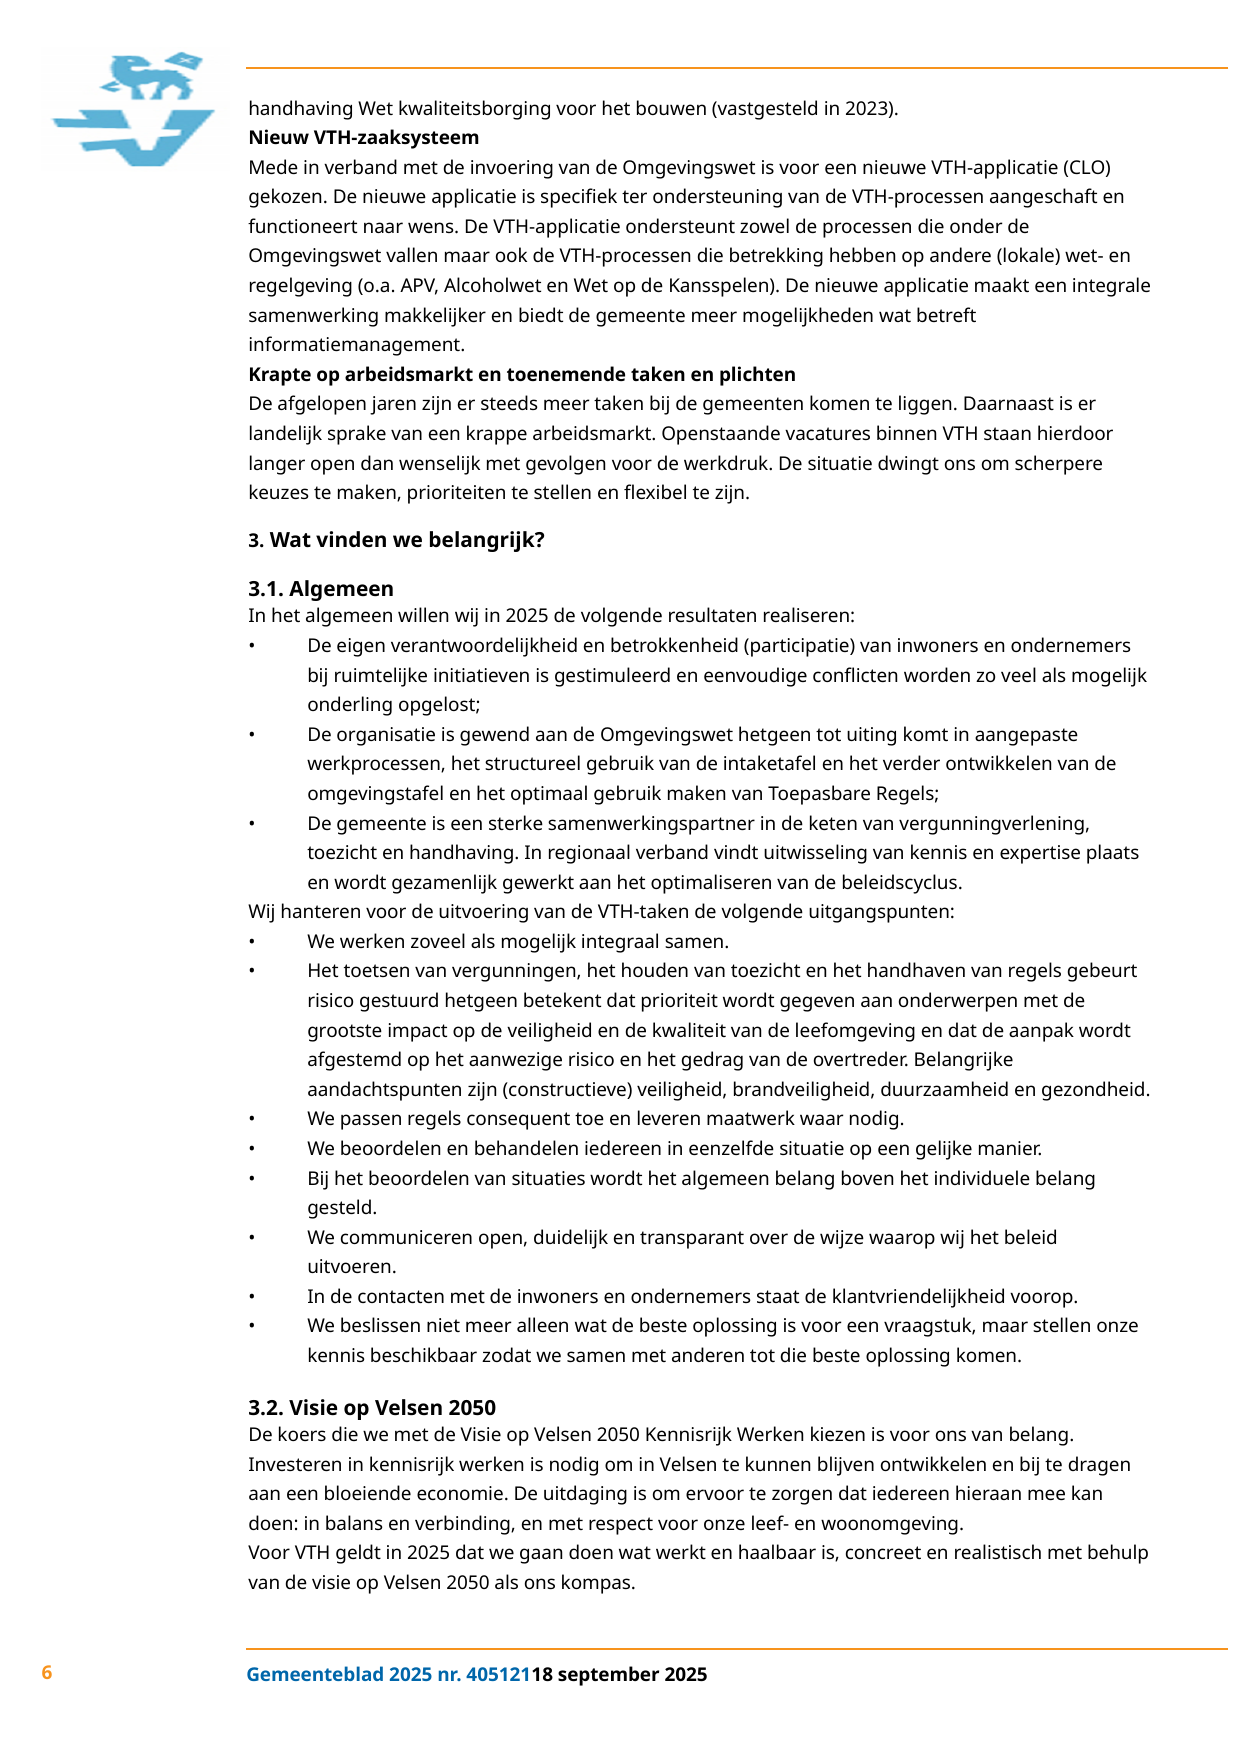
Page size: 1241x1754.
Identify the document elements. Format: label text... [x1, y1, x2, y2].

text In het algemeen willen wij in 2025 de volgende resultaten realiseren: [248, 603, 1152, 628]
list We beoordelen en behandelen iedereen in eenzelfde situatie op een gelijke manier. [248, 1135, 1152, 1161]
text 3.1. Algemeen [248, 574, 1152, 603]
text De koers die we met de Visie op Velsen 2050 Kennisrijk Werken kiezen is voor ons van belang. Investeren in kennisrijk werken is nodig om in Velsen te kunnen blijven ontwikkelen en bij te dragen aan een bloeiende economie. De uitdaging is om ervoor te zorgen dat iedereen hieraan mee kan doen: in balans en verbinding, en met respect voor onze leef- en woonomgeving. [248, 1421, 1152, 1536]
list We werken zoveel als mogelijk integraal samen. [248, 928, 1152, 954]
list In de contacten met de inwoners en ondernemers staat de klantvriendelijkheid voorop. [248, 1283, 1152, 1309]
list Bij het beoordelen van situaties wordt het algemeen belang boven het individuele belang gesteld. [248, 1165, 1152, 1220]
text Mede in verband met de invoering van de Omgevingswet is voor een nieuwe VTH-applicatie (CLO) gekozen. De nieuwe applicatie is specifiek ter ondersteuning van de VTH-processen aangeschaft en functioneert naar wens. De VTH-applicatie ondersteunt zowel de processen die onder de Omgevingswet vallen maar ook de VTH-processen die betrekking hebben op andere (lokale) wet- en regelgeving (o.a. APV, Alcoholwet en Wet op de Kansspelen). De nieuwe applicatie maakt een integrale samenwerking makkelijker en biedt de gemeente meer mogelijkheden wat betreft informatiemanagement. [248, 154, 1152, 357]
text Voor VTH geldt in 2025 dat we gaan doen wat werkt en haalbaar is, concreet en realistisch met behulp van de visie op Velsen 2050 als ons kompas. [248, 1539, 1152, 1595]
text Nieuw VTH-zaaksysteem [248, 124, 1152, 150]
text 3.2. Visie op Velsen 2050 [248, 1393, 1152, 1421]
picture [41, 47, 231, 172]
text De afgelopen jaren zijn er steeds meer taken bij de gemeenten komen te liggen. Daarnaast is er landelijk sprake van een krappe arbeidsmarkt. Openstaande vacatures binnen VTH staan hierdoor langer open dan wenselijk met gevolgen voor de werkdruk. De situatie dwingt ons om scherpere keuzes te maken, prioriteiten te stellen en flexibel te zijn. [248, 391, 1152, 505]
text 3. Wat vinden we belangrijk? [248, 525, 1152, 553]
list We communiceren open, duidelijk en transparant over de wijze waarop wij het beleid uitvoeren. [248, 1224, 1152, 1279]
text Wij hanteren voor de uitvoering van de VTH-taken de volgende uitgangspunten: [248, 898, 1152, 924]
list We beslissen niet meer alleen wat de beste oplossing is voor een vraagstuk, maar stellen onze kennis beschikbaar zodat we samen met anderen tot die beste oplossing komen. [248, 1313, 1152, 1368]
text Krapte op arbeidsmarkt en toenemende taken en plichten [248, 361, 1152, 387]
text handhaving Wet kwaliteitsborging voor het bouwen (vastgesteld in 2023). [248, 95, 1152, 121]
list De organisatie is gewend aan de Omgevingswet hetgeen tot uiting komt in aangepaste werkprocessen, het structureel gebruik van de intaketafel en het verder ontwikkelen van de omgevingstafel en het optimaal gebruik maken van Toepasbare Regels; [248, 721, 1152, 806]
list Het toetsen van vergunningen, het houden van toezicht en het handhaven van regels gebeurt risico gestuurd hetgeen betekent dat prioriteit wordt gegeven aan onderwerpen met de grootste impact op de veiligheid en de kwaliteit van de leefomgeving en dat de aanpak wordt afgestemd op het aanwezige risico en het gedrag van de overtreder. Belangrijke aandachtspunten zijn (constructieve) veiligheid, brandveiligheid, duurzaamheid en gezondheid. [248, 958, 1152, 1102]
list We passen regels consequent toe en leveren maatwerk waar nodig. [248, 1106, 1152, 1131]
list De eigen verantwoordelijkheid en betrokkenheid (participatie) van inwoners en ondernemers bij ruimtelijke initiatieven is gestimuleerd en eenvoudige conflicten worden zo veel als mogelijk onderling opgelost; [248, 632, 1152, 717]
list De gemeente is een sterke samenwerkingspartner in de keten van vergunningverlening, toezicht en handhaving. In regionaal verband vindt uitwisseling van kennis en expertise plaats en wordt gezamenlijk gewerkt aan het optimaliseren van de beleidscyclus. [248, 810, 1152, 895]
